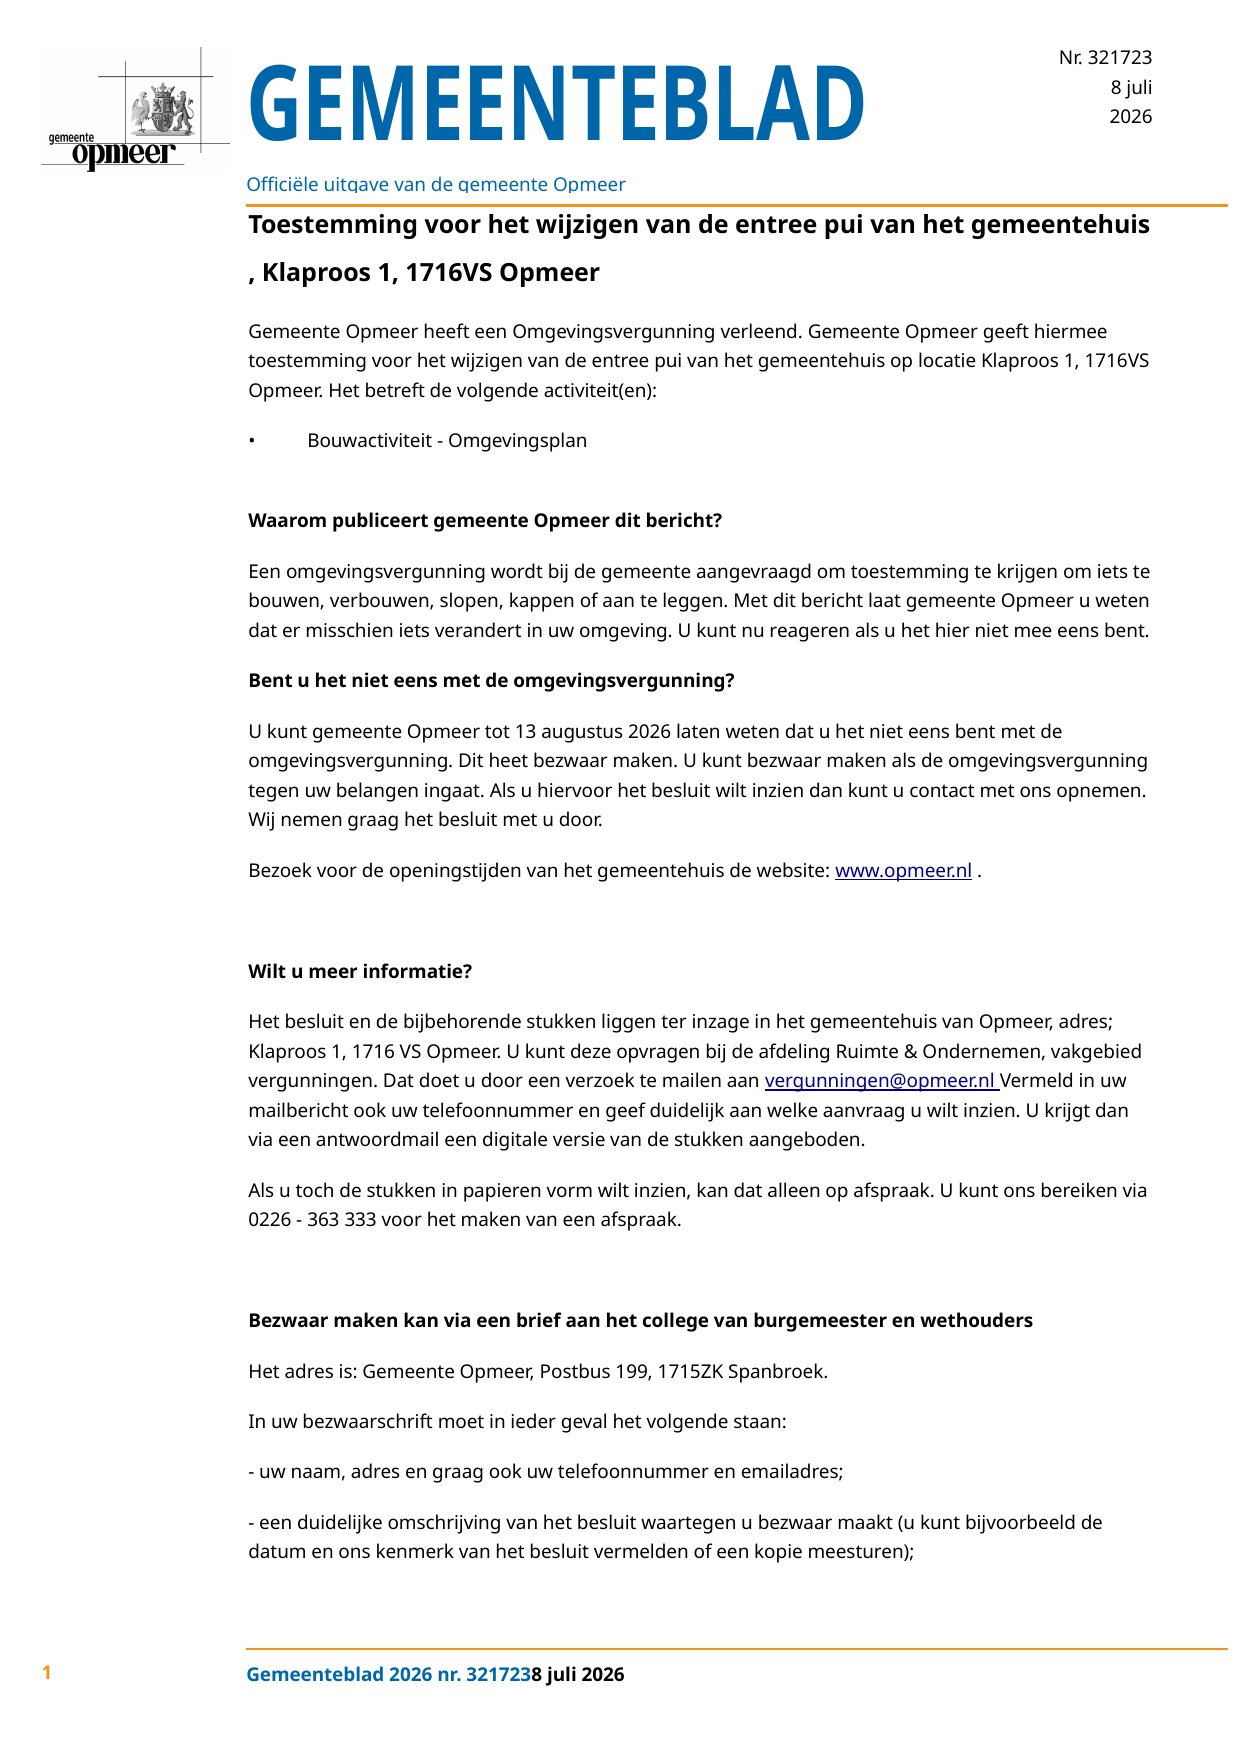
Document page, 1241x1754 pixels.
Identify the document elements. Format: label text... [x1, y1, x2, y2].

text Gemeente Opmeer heeft een Omgevingsvergunning verleend. Gemeente Opmeer geeft hiermee toestemming voor het wijzigen van de entree pui van het gemeentehuis op locatie Klaproos 1, 1716VS Opmeer. Het betreft de volgende activiteit(en): [248, 318, 1152, 403]
text Toestemming voor het wijzigen van de entree pui van het gemeentehuis , Klaproos 1, 1716VS Opmeer [248, 207, 1152, 288]
text - een duidelijke omschrijving van het besluit waartegen u bezwaar maakt (u kunt bijvoorbeeld de datum en ons kenmerk van het besluit vermelden of een kopie meesturen); [248, 1509, 1152, 1564]
list Bouwactiviteit - Omgevingsplan [248, 427, 1152, 453]
text Het adres is: Gemeente Opmeer, Postbus 199, 1715ZK Spanbroek. [248, 1358, 1152, 1384]
text Waarom publiceert gemeente Opmeer dit bericht? [248, 507, 1152, 533]
text Als u toch de stukken in papieren vorm wilt inzien, kan dat alleen op afspraak. U kunt ons bereiken via 0226 - 363 333 voor het maken van een afspraak. [248, 1177, 1152, 1232]
picture [41, 47, 231, 172]
text Bezwaar maken kan via een brief aan het college van burgemeester en wethouders [248, 1307, 1152, 1333]
text Een omgevingsvergunning wordt bij de gemeente aangevraagd om toestemming te krijgen om iets te bouwen, verbouwen, slopen, kappen of aan te leggen. Met dit bericht laat gemeente Opmeer u weten dat er misschien iets verandert in uw omgeving. U kunt nu reageren als u het hier niet mee eens bent. [248, 558, 1152, 643]
text - uw naam, adres en graag ook uw telefoonnummer en emailadres; [248, 1459, 1152, 1484]
text U kunt gemeente Opmeer tot 13 augustus 2026 laten weten dat u het niet eens bent met de omgevingsvergunning. Dit heet bezwaar maken. U kunt bezwaar maken als de omgevingsvergunning tegen uw belangen ingaat. Als u hiervoor het besluit wilt inzien dan kunt u contact met ons opnemen. Wij nemen graag het besluit met u door. [248, 718, 1152, 832]
text Bezoek voor de openingstijden van het gemeentehuis de website: www.opmeer.nl . [248, 857, 1152, 883]
text Bent u het niet eens met de omgevingsvergunning? [248, 667, 1152, 693]
text In uw bezwaarschrift moet in ieder geval het volgende staan: [248, 1408, 1152, 1434]
text Het besluit en de bijbehorende stukken liggen ter inzage in het gemeentehuis van Opmeer, adres; Klaproos 1, 1716 VS Opmeer. U kunt deze opvragen bij de afdeling Ruimte & Ondernemen, vakgebied vergunningen. Dat doet u door een verzoek te mailen aan vergunningen@opmeer.nl Vermeld in uw mailbericht ook uw telefoonnummer en geef duidelijk aan welke aanvraag u wilt inzien. U krijgt dan via een antwoordmail een digitale versie van de stukken aangeboden. [248, 1008, 1152, 1152]
text Wilt u meer informatie? [248, 958, 1152, 984]
